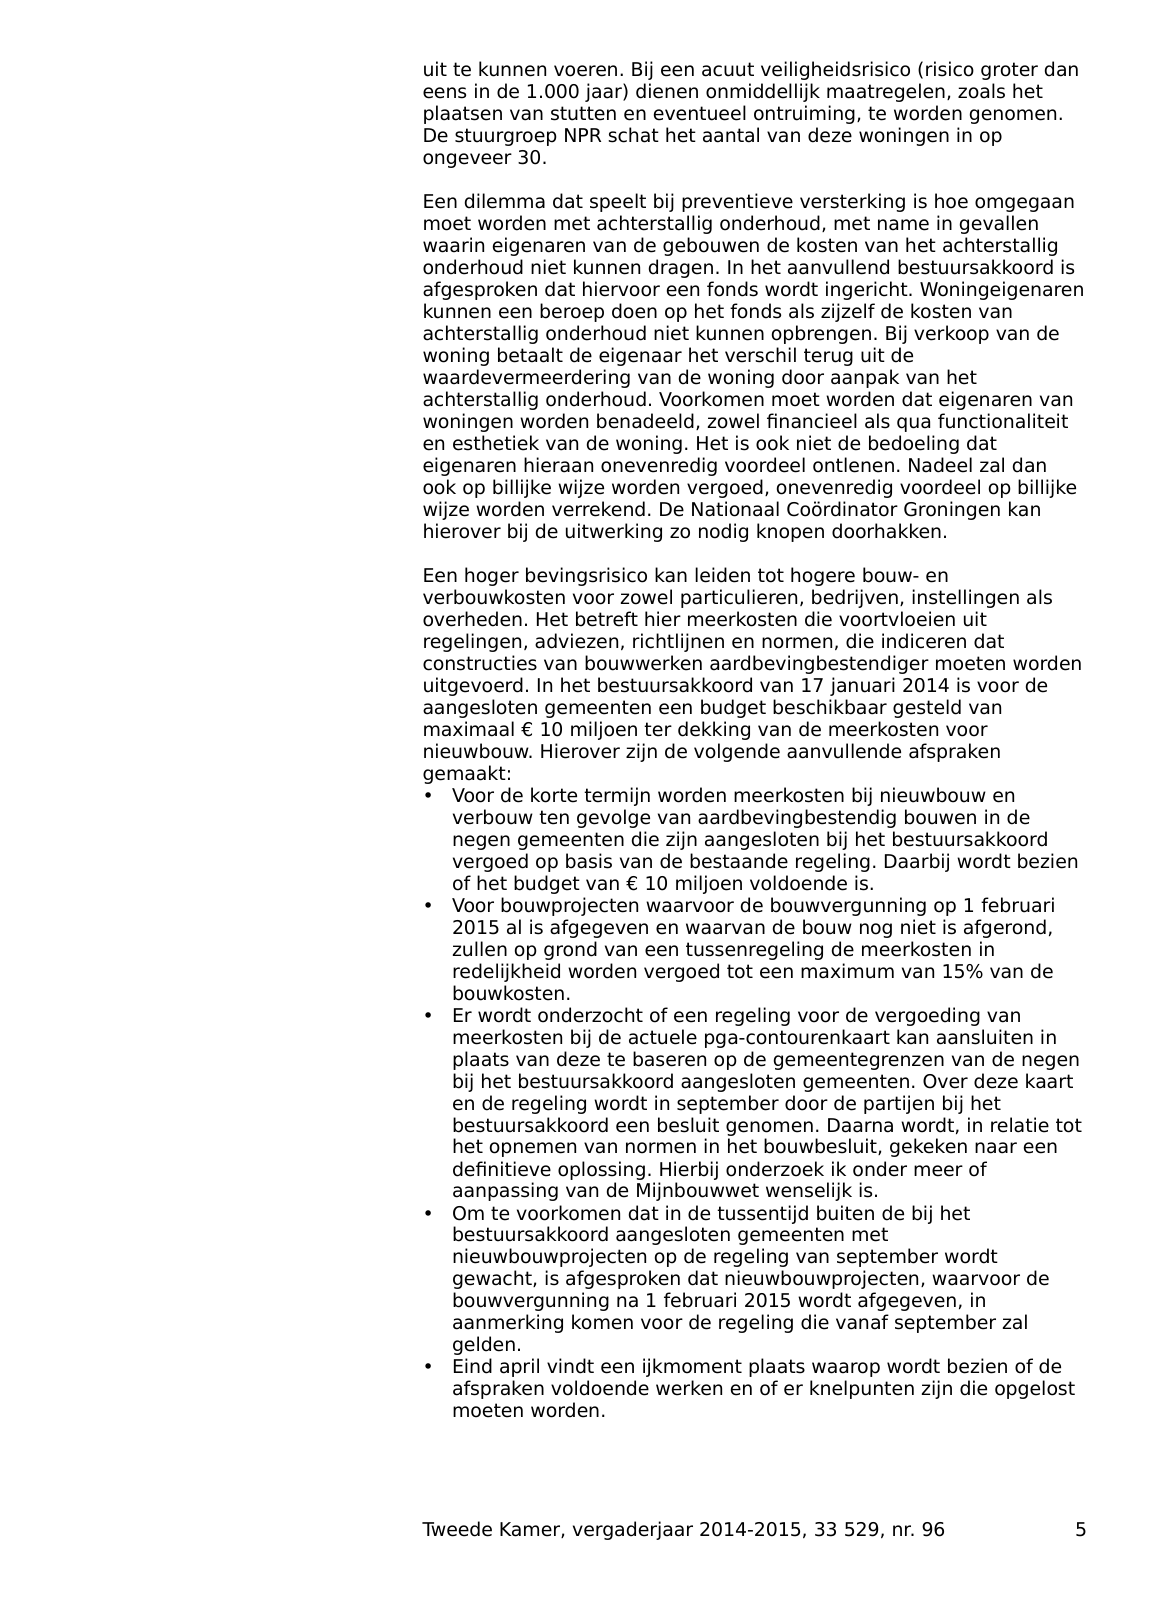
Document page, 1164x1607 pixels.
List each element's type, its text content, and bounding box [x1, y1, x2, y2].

text • Voor bouwprojecten waarvoor de bouwvergunning op 1 februari 2015 al is afgegeven en waarvan de bouw nog niet is afgerond, zullen op grond van een tussenregeling de meerkosten in redelijkheid worden vergoed tot een maximum van 15% van de bouwkosten. [422, 895, 1087, 1004]
text • Voor de korte termijn worden meerkosten bij nieuwbouw en verbouw ten gevolge van aardbevingbestendig bouwen in de negen gemeenten die zijn aangesloten bij het bestuursakkoord vergoed op basis van de bestaande regeling. Daarbij wordt bezien of het budget van € 10 miljoen voldoende is. [422, 785, 1087, 895]
text • Om te voorkomen dat in de tussentijd buiten de bij het bestuursakkoord aangesloten gemeenten met nieuwbouwprojecten op de regeling van september wordt gewacht, is afgesproken dat nieuwbouwprojecten, waarvoor de bouwvergunning na 1 februari 2015 wordt afgegeven, in aanmerking komen voor de regeling die vanaf september zal gelden. [422, 1202, 1087, 1356]
text Een dilemma dat speelt bij preventieve versterking is hoe omgegaan moet worden met achterstallig onderhoud, met name in gevallen waarin eigenaren van de gebouwen de kosten van het achterstallig onderhoud niet kunnen dragen. In het aanvullend bestuursakkoord is afgesproken dat hiervoor een fonds wordt ingericht. Woningeigenaren kunnen een beroep doen op het fonds als zijzelf de kosten van achterstallig onderhoud niet kunnen opbrengen. Bij verkoop van de woning betaalt de eigenaar het verschil terug uit de waardevermeerdering van de woning door aanpak van het achterstallig onderhoud. Voorkomen moet worden dat eigenaren van woningen worden benadeeld, zowel financieel als qua functionaliteit en esthetiek van de woning. Het is ook niet de bedoeling dat eigenaren hieraan onevenredig voordeel ontlenen. Nadeel zal dan ook op billijke wijze worden vergoed, onevenredig voordeel op billijke wijze worden verrekend. De Nationaal Coördinator Groningen kan hierover bij de uitwerking zo nodig knopen doorhakken. [422, 191, 1087, 543]
text • Eind april vindt een ijkmoment plaats waarop wordt bezien of de afspraken voldoende werken en of er knelpunten zijn die opgelost moeten worden. [422, 1356, 1087, 1422]
text • Er wordt onderzocht of een regeling voor de vergoeding van meerkosten bij de actuele pga-contourenkaart kan aansluiten in plaats van deze te baseren op de gemeentegrenzen van de negen bij het bestuursakkoord aangesloten gemeenten. Over deze kaart en de regeling wordt in september door de partijen bij het bestuursakkoord een besluit genomen. Daarna wordt, in relatie tot het opnemen van normen in het bouwbesluit, gekeken naar een definitieve oplossing. Hierbij onderzoek ik onder meer of aanpassing van de Mijnbouwwet wenselijk is. [422, 1004, 1087, 1202]
text uit te kunnen voeren. Bij een acuut veiligheidsrisico (risico groter dan eens in de 1.000 jaar) dienen onmiddellijk maatregelen, zoals het plaatsen van stutten en eventueel ontruiming, te worden genomen. De stuurgroep NPR schat het aantal van deze woningen in op ongeveer 30. [422, 59, 1087, 169]
text Een hoger bevingsrisico kan leiden tot hogere bouw- en verbouwkosten voor zowel particulieren, bedrijven, instellingen als overheden. Het betreft hier meerkosten die voortvloeien uit regelingen, adviezen, richtlijnen en normen, die indiceren dat constructies van bouwwerken aardbevingbestendiger moeten worden uitgevoerd. In het bestuursakkoord van 17 januari 2014 is voor de aangesloten gemeenten een budget beschikbaar gesteld van maximaal € 10 miljoen ter dekking van de meerkosten voor nieuwbouw. Hierover zijn de volgende aanvullende afspraken gemaakt: [422, 565, 1087, 785]
